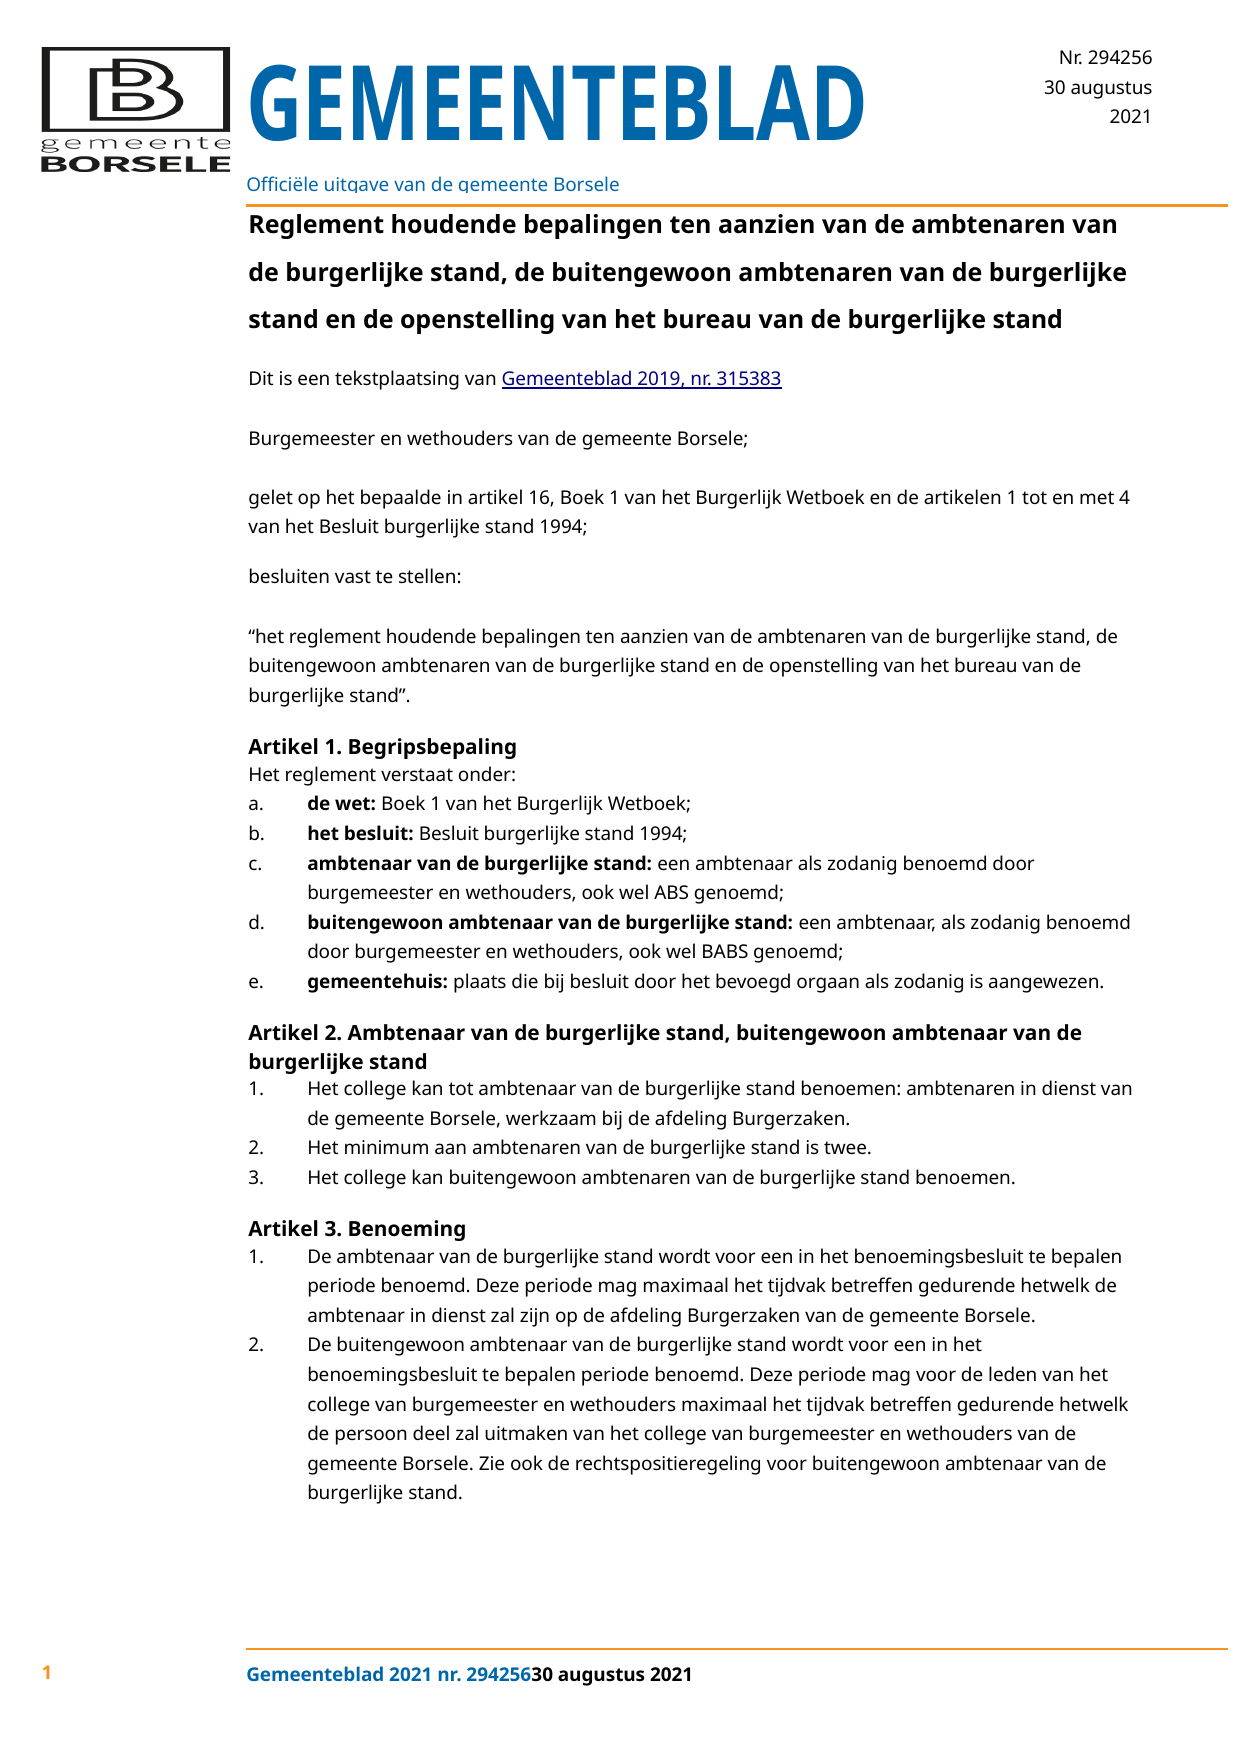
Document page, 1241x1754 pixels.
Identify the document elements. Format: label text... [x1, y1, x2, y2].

text “het reglement houdende bepalingen ten aanzien van de ambtenaren van de burgerlijke stand, de buitengewoon ambtenaren van de burgerlijke stand en de openstelling van het bureau van de burgerlijke stand”. [248, 623, 1152, 708]
text besluiten vast te stellen: [248, 564, 1152, 589]
text Reglement houdende bepalingen ten aanzien van de ambtenaren van de burgerlijke stand, de buitengewoon ambtenaren van de burgerlijke stand en de openstelling van het bureau van de burgerlijke stand [248, 207, 1152, 336]
text Artikel 3. Benoeming [248, 1214, 1152, 1243]
list Het minimum aan ambtenaren van de burgerlijke stand is twee. [248, 1134, 1152, 1160]
list buitengewoon ambtenaar van de burgerlijke stand: een ambtenaar, als zodanig benoemd door burgemeester en wethouders, ook wel BABS genoemd; [248, 909, 1152, 964]
list het besluit: Besluit burgerlijke stand 1994; [248, 820, 1152, 846]
list ambtenaar van de burgerlijke stand: een ambtenaar als zodanig benoemd door burgemeester en wethouders, ook wel ABS genoemd; [248, 850, 1152, 905]
list De buitengewoon ambtenaar van de burgerlijke stand wordt voor een in het benoemingsbesluit te bepalen periode benoemd. Deze periode mag voor de leden van het college van burgemeester en wethouders maximaal het tijdvak betreffen gedurende hetwelk de persoon deel zal uitmaken van het college van burgemeester en wethouders van de gemeente Borsele. Zie ook de rechtspositieregeling voor buitengewoon ambtenaar van de burgerlijke stand. [248, 1332, 1152, 1505]
text Dit is een tekstplaatsing van Gemeenteblad 2019, nr. 315383 [248, 366, 1152, 391]
list Het college kan tot ambtenaar van de burgerlijke stand benoemen: ambtenaren in dienst van de gemeente Borsele, werkzaam bij de afdeling Burgerzaken. [248, 1075, 1152, 1131]
text Burgemeester en wethouders van de gemeente Borsele; [248, 425, 1152, 450]
text Artikel 2. Ambtenaar van de burgerlijke stand, buitengewoon ambtenaar van de burgerlijke stand [248, 1018, 1152, 1075]
list De ambtenaar van de burgerlijke stand wordt voor een in het benoemingsbesluit te bepalen periode benoemd. Deze periode mag maximaal het tijdvak betreffen gedurende hetwelk de ambtenaar in dienst zal zijn op de afdeling Burgerzaken van de gemeente Borsele. [248, 1243, 1152, 1328]
picture [41, 47, 231, 172]
list gemeentehuis: plaats die bij besluit door het bevoegd orgaan als zodanig is aangewezen. [248, 968, 1152, 994]
text Het reglement verstaat onder: [248, 761, 1152, 787]
list Het college kan buitengewoon ambtenaren van de burgerlijke stand benoemen. [248, 1164, 1152, 1190]
text Artikel 1. Begripsbepaling [248, 732, 1152, 761]
text gelet op het bepaalde in artikel 16, Boek 1 van het Burgerlijk Wetboek en de artikelen 1 tot en met 4 van het Besluit burgerlijke stand 1994; [248, 484, 1152, 539]
list de wet: Boek 1 van het Burgerlijk Wetboek; [248, 791, 1152, 816]
